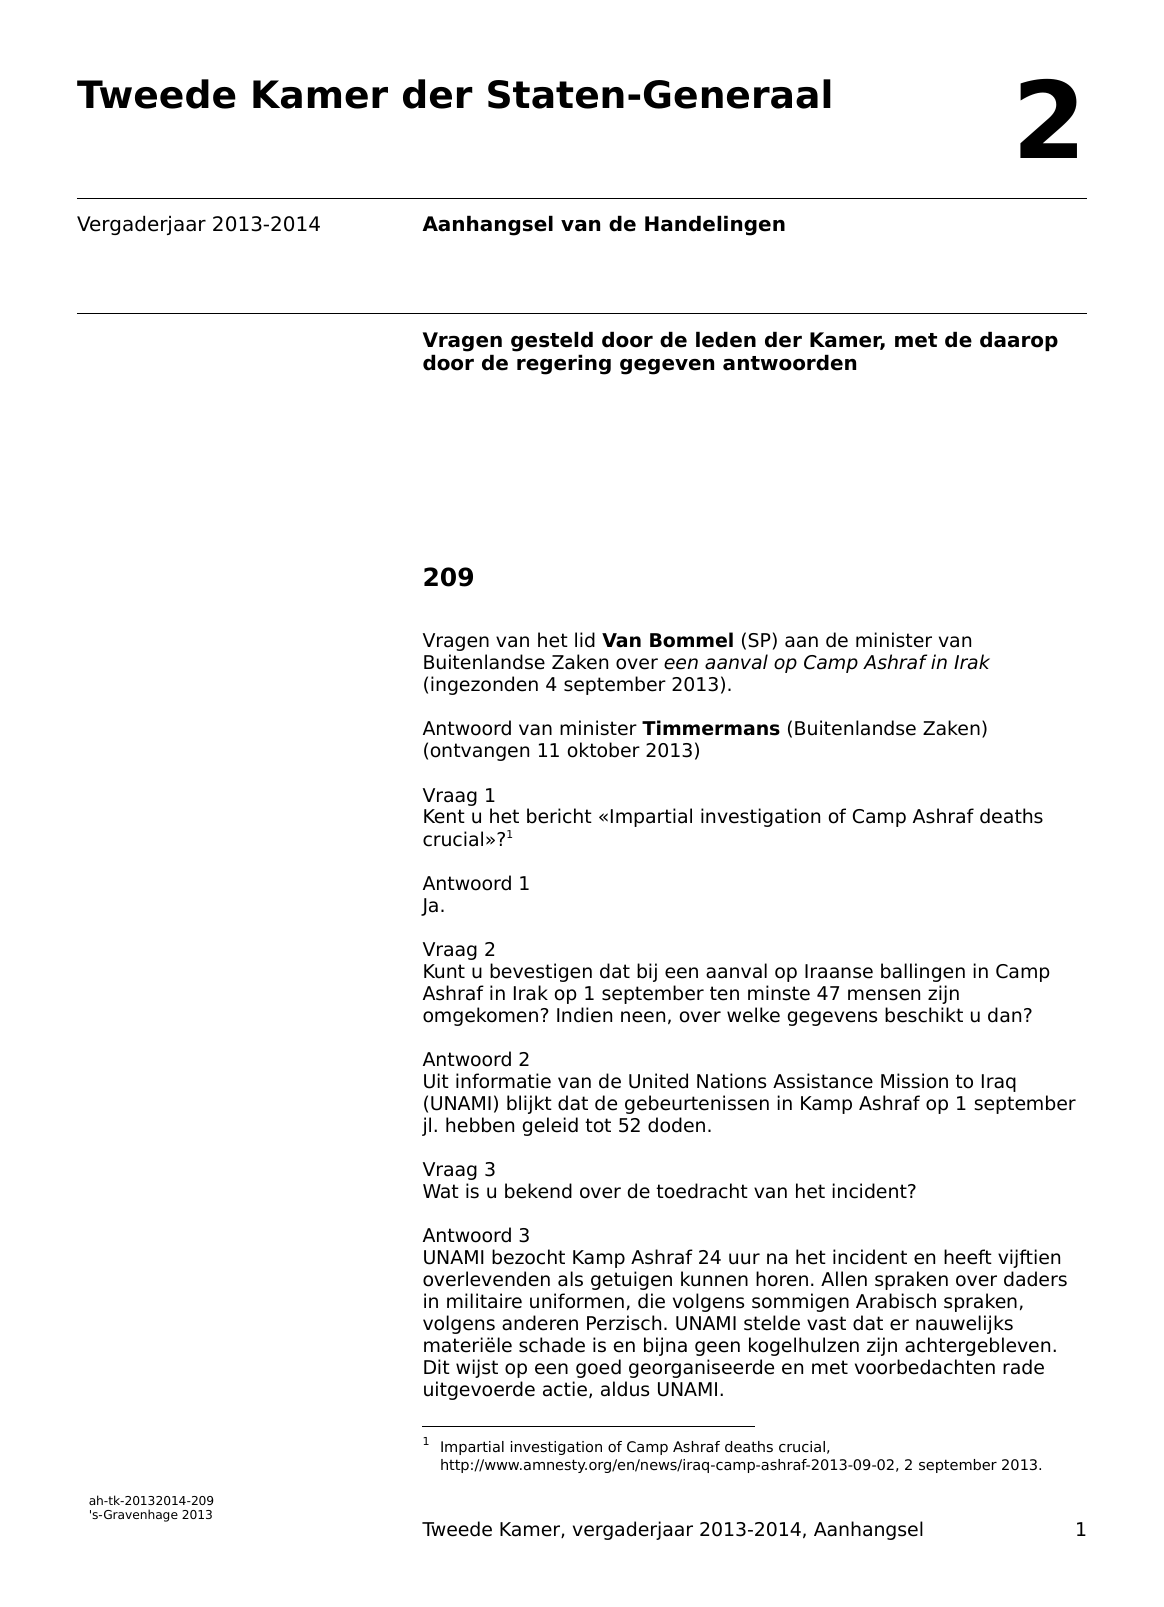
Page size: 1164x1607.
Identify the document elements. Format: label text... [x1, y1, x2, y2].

table_cell Vragen gesteld door de leden der Kamer, met de daarop door de regering gegeven antwoorden [422, 314, 1087, 375]
table_header 2 [886, 59, 1087, 198]
text Uit informatie van de United Nations Assistance Mission to Iraq (UNAMI) blijkt dat de gebeurtenissen in Kamp Ashraf op 1 september jl. hebben geleid tot 52 doden. [422, 1071, 1087, 1137]
text Ja. [422, 894, 1087, 917]
text Wat is u bekend over de toedracht van het incident? [422, 1181, 1087, 1203]
table_cell Aanhangsel van de Handelingen [422, 199, 1087, 313]
table_cell Vergaderjaar 2013-2014 [77, 199, 422, 313]
text Vraag 1 [422, 784, 1087, 806]
text Kunt u bevestigen dat bij een aanval op Iraanse ballingen in Camp Ashraf in Irak op 1 september ten minste 47 mensen zijn omgekomen? Indien neen, over welke gegevens beschikt u dan? [422, 961, 1087, 1027]
text Vragen van het lid Van Bommel (SP) aan de minister van Buitenlandse Zaken over een aanval op Camp Ashraf in Irak (ingezonden 4 september 2013). [422, 630, 1087, 696]
table_header Tweede Kamer der Staten-Generaal [77, 59, 886, 198]
text Impartial investigation of Camp Ashraf deaths crucial, http://www.amnesty.org/en/news/iraq-camp-ashraf-2013-09-02, 2 september 2013. [422, 1435, 1087, 1474]
text Antwoord 3 [422, 1225, 1087, 1247]
text 209 [422, 563, 1087, 592]
text Vraag 2 [422, 939, 1087, 961]
text ah-tk-20132014-209 [88, 1494, 323, 1508]
table_cell [77, 314, 422, 375]
text 's-Gravenhage 2013 [88, 1508, 323, 1522]
text Antwoord van minister Timmermans (Buitenlandse Zaken) (ontvangen 11 oktober 2013) [422, 718, 1087, 762]
text Antwoord 1 [422, 873, 1087, 894]
text UNAMI bezocht Kamp Ashraf 24 uur na het incident en heeft vijftien overlevenden als getuigen kunnen horen. Allen spraken over daders in militaire uniformen, die volgens sommigen Arabisch spraken, volgens anderen Perzisch. UNAMI stelde vast dat er nauwelijks materiële schade is en bijna geen kogelhulzen zijn achtergebleven. Dit wijst op een goed georganiseerde en met voorbedachten rade uitgevoerde actie, aldus UNAMI. [422, 1247, 1087, 1401]
text Kent u het bericht «Impartial investigation of Camp Ashraf deaths crucial»? [422, 806, 1087, 850]
text Antwoord 2 [422, 1049, 1087, 1071]
text Vraag 3 [422, 1159, 1087, 1181]
